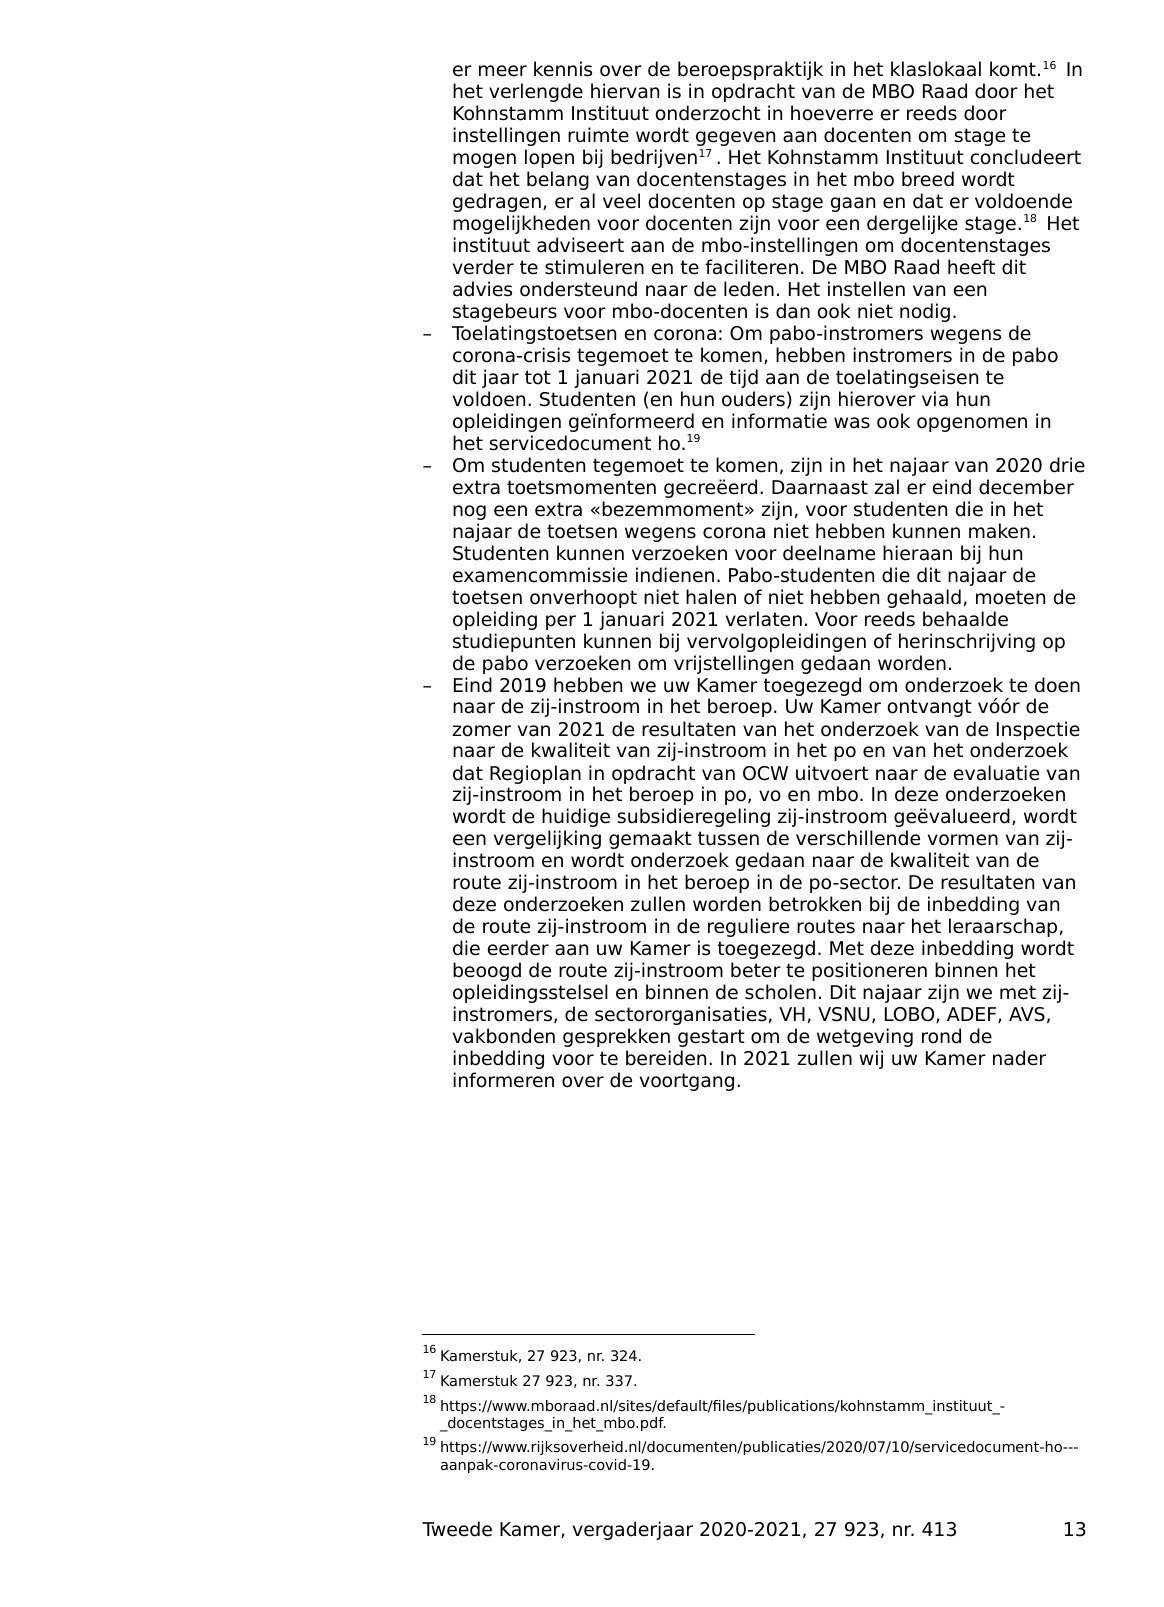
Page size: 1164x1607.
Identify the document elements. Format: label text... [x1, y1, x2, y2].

text er meer kennis over de beroepspraktijk in het klaslokaal komt. In het verlengde hiervan is in opdracht van de MBO Raad door het Kohnstamm Instituut onderzocht in hoeverre er reeds door instellingen ruimte wordt gegeven aan docenten om stage te mogen lopen bij bedrijven. Het Kohnstamm Instituut concludeert dat het belang van docentenstages in het mbo breed wordt gedragen, er al veel docenten op stage gaan en dat er voldoende mogelijkheden voor docenten zijn voor een dergelijke stage. Het instituut adviseert aan de mbo-instellingen om docentenstages verder te stimuleren en te faciliteren. De MBO Raad heeft dit advies ondersteund naar de leden. Het instellen van een stagebeurs voor mbo-docenten is dan ook niet nodig. [422, 59, 1087, 323]
text Kamerstuk 27 923, nr. 337. [422, 1368, 1087, 1391]
text https://www.mboraad.nl/sites/default/files/publications/kohnstamm_instituut_-_docentstages_in_het_mbo.pdf. [422, 1393, 1087, 1432]
text – Eind 2019 hebben we uw Kamer toegezegd om onderzoek te doen naar de zij-instroom in het beroep. Uw Kamer ontvangt vóór de zomer van 2021 de resultaten van het onderzoek van de Inspectie naar de kwaliteit van zij-instroom in het po en van het onderzoek dat Regioplan in opdracht van OCW uitvoert naar de evaluatie van zij-instroom in het beroep in po, vo en mbo. In deze onderzoeken wordt de huidige subsidieregeling zij-instroom geëvalueerd, wordt een vergelijking gemaakt tussen de verschillende vormen van zij-instroom en wordt onderzoek gedaan naar de kwaliteit van de route zij-instroom in het beroep in de po-sector. De resultaten van deze onderzoeken zullen worden betrokken bij de inbedding van de route zij-instroom in de reguliere routes naar het leraarschap, die eerder aan uw Kamer is toegezegd. Met deze inbedding wordt beoogd de route zij-instroom beter te positioneren binnen het opleidingsstelsel en binnen de scholen. Dit najaar zijn we met zij-instromers, de sectororganisaties, VH, VSNU, LOBO, ADEF, AVS, vakbonden gesprekken gestart om de wetgeving rond de inbedding voor te bereiden. In 2021 zullen wij uw Kamer nader informeren over de voortgang. [422, 674, 1087, 1092]
text Kamerstuk, 27 923, nr. 324. [422, 1343, 1087, 1366]
text – Om studenten tegemoet te komen, zijn in het najaar van 2020 drie extra toetsmomenten gecreëerd. Daarnaast zal er eind december nog een extra «bezemmoment» zijn, voor studenten die in het najaar de toetsen wegens corona niet hebben kunnen maken. Studenten kunnen verzoeken voor deelname hieraan bij hun examencommissie indienen. Pabo-studenten die dit najaar de toetsen onverhoopt niet halen of niet hebben gehaald, moeten de opleiding per 1 januari 2021 verlaten. Voor reeds behaalde studiepunten kunnen bij vervolgopleidingen of herinschrijving op de pabo verzoeken om vrijstellingen gedaan worden. [422, 455, 1087, 674]
text https://www.rijksoverheid.nl/documenten/publicaties/2020/07/10/servicedocument-ho---aanpak-coronavirus-covid-19. [422, 1435, 1087, 1474]
text – Toelatingstoetsen en corona: Om pabo-instromers wegens de corona-crisis tegemoet te komen, hebben instromers in de pabo dit jaar tot 1 januari 2021 de tijd aan de toelatingseisen te voldoen. Studenten (en hun ouders) zijn hierover via hun opleidingen geïnformeerd en informatie was ook opgenomen in het servicedocument ho. [422, 323, 1087, 455]
